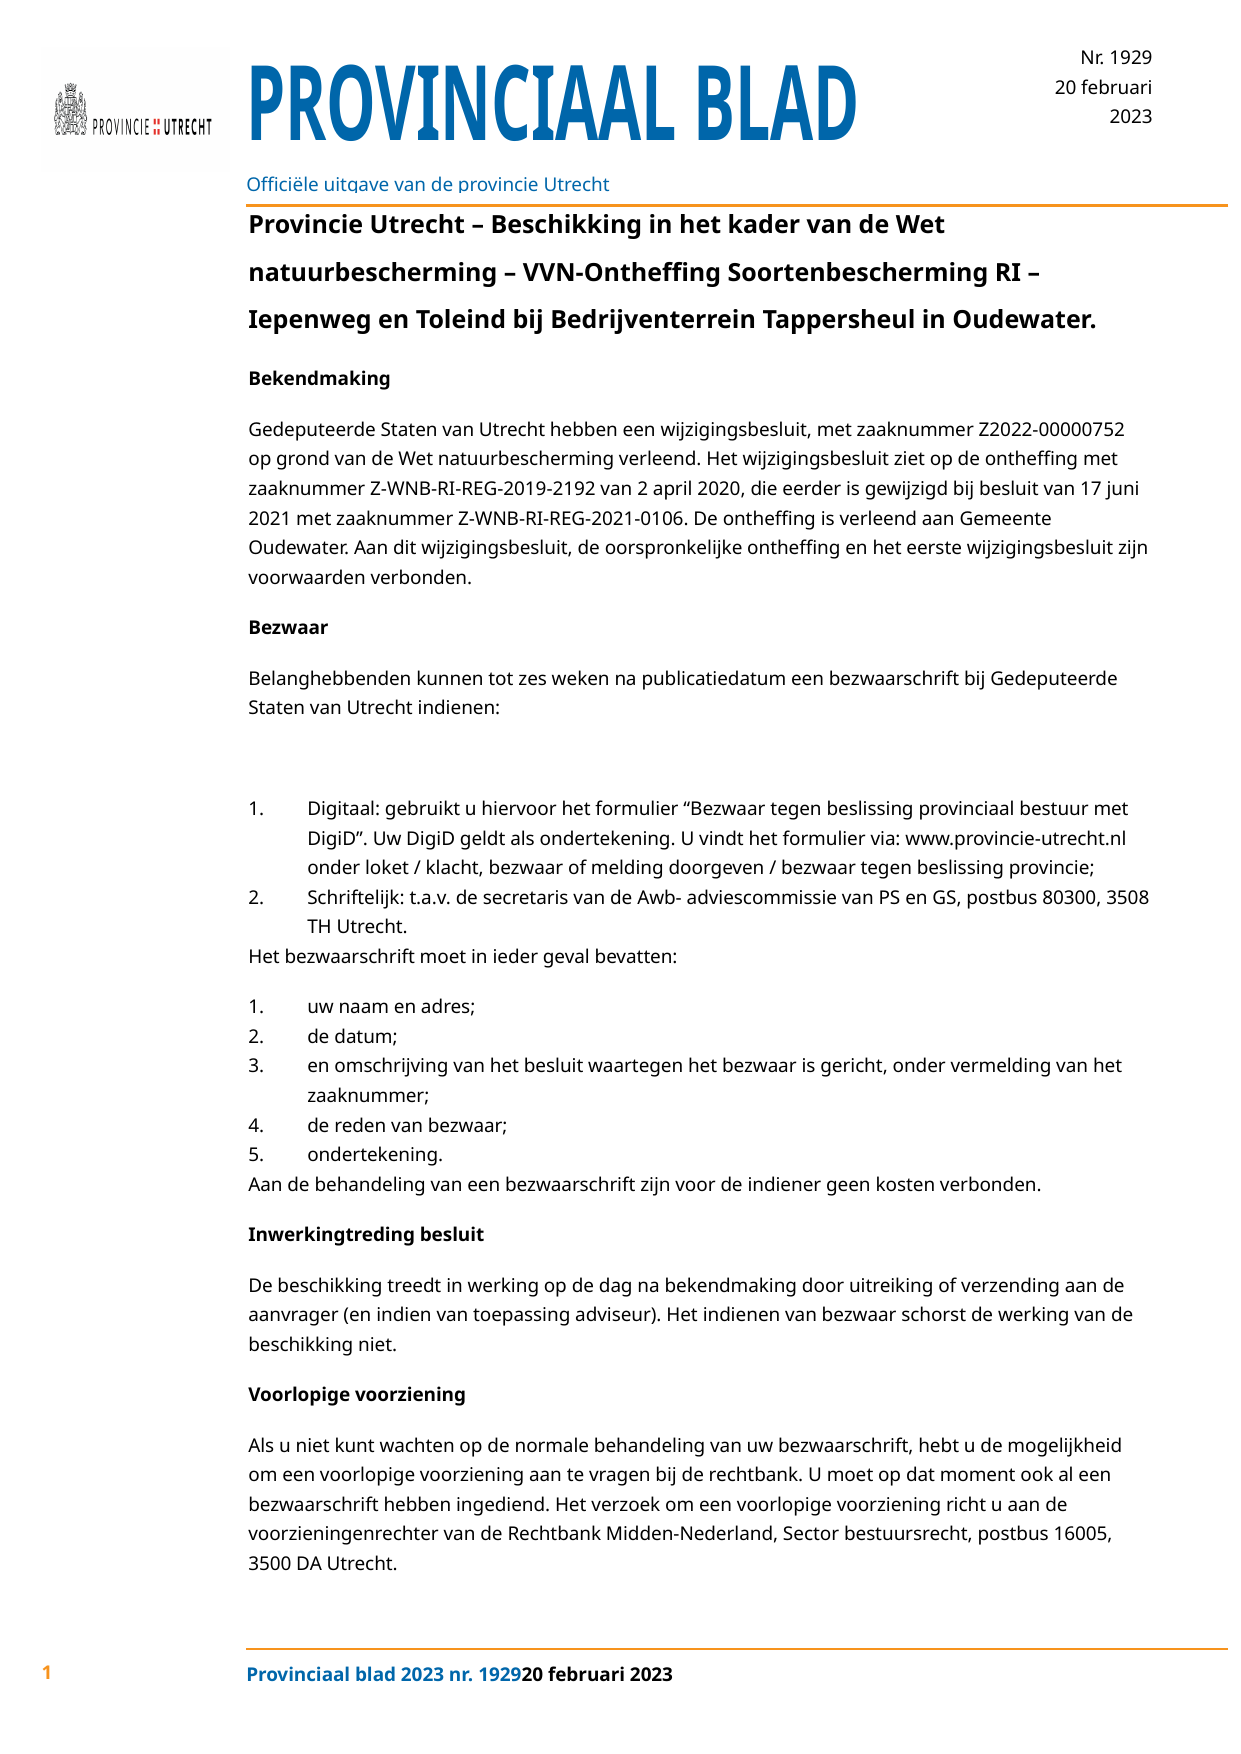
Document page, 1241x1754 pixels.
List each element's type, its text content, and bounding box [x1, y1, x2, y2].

text Gedeputeerde Staten van Utrecht hebben een wijzigingsbesluit, met zaaknummer Z2022-00000752 op grond van de Wet natuurbescherming verleend. Het wijzigingsbesluit ziet op de ontheffing met zaaknummer Z-WNB-RI-REG-2019-2192 van 2 april 2020, die eerder is gewijzigd bij besluit van 17 juni 2021 met zaaknummer Z-WNB-RI-REG-2021-0106. De ontheffing is verleend aan Gemeente Oudewater. Aan dit wijzigingsbesluit, de oorspronkelijke ontheffing en het eerste wijzigingsbesluit zijn voorwaarden verbonden. [248, 416, 1152, 589]
text Inwerkingtreding besluit [248, 1221, 1152, 1247]
picture [41, 47, 231, 172]
text Aan de behandeling van een bezwaarschrift zijn voor de indiener geen kosten verbonden. [248, 1171, 1152, 1197]
text Het bezwaarschrift moet in ieder geval bevatten: [248, 943, 1152, 969]
list de datum; [248, 1023, 1152, 1049]
text Provincie Utrecht – Beschikking in het kader van de Wet natuurbescherming – VVN-Ontheffing Soortenbescherming RI – Iepenweg en Toleind bij Bedrijventerrein Tappersheul in Oudewater. [248, 207, 1152, 336]
list en omschrijving van het besluit waartegen het bezwaar is gericht, onder vermelding van het zaaknummer; [248, 1053, 1152, 1108]
text Bezwaar [248, 614, 1152, 640]
text Bekendmaking [248, 366, 1152, 391]
text De beschikking treedt in werking op de dag na bekendmaking door uitreiking of verzending aan de aanvrager (en indien van toepassing adviseur). Het indienen van bezwaar schorst de werking van de beschikking niet. [248, 1272, 1152, 1357]
text Voorlopige voorziening [248, 1381, 1152, 1407]
list Schriftelijk: t.a.v. de secretaris van de Awb- adviescommissie van PS en GS, postbus 80300, 3508 TH Utrecht. [248, 884, 1152, 939]
list Digitaal: gebruikt u hiervoor het formulier “Bezwaar tegen beslissing provinciaal bestuur met DigiD”. Uw DigiD geldt als ondertekening. U vindt het formulier via: www.provincie-utrecht.nl onder loket / klacht, bezwaar of melding doorgeven / bezwaar tegen beslissing provincie; [248, 795, 1152, 880]
list de reden van bezwaar; [248, 1112, 1152, 1137]
text Als u niet kunt wachten op de normale behandeling van uw bezwaarschrift, hebt u de mogelijkheid om een voorlopige voorziening aan te vragen bij de rechtbank. U moet op dat moment ook al een bezwaarschrift hebben ingediend. Het verzoek om een voorlopige voorziening richt u aan de voorzieningenrechter van de Rechtbank Midden-Nederland, Sector bestuursrecht, postbus 16005, 3500 DA Utrecht. [248, 1432, 1152, 1576]
text Belanghebbenden kunnen tot zes weken na publicatiedatum een bezwaarschrift bij Gedeputeerde Staten van Utrecht indienen: [248, 665, 1152, 720]
list uw naam en adres; [248, 993, 1152, 1019]
list ondertekening. [248, 1141, 1152, 1167]
